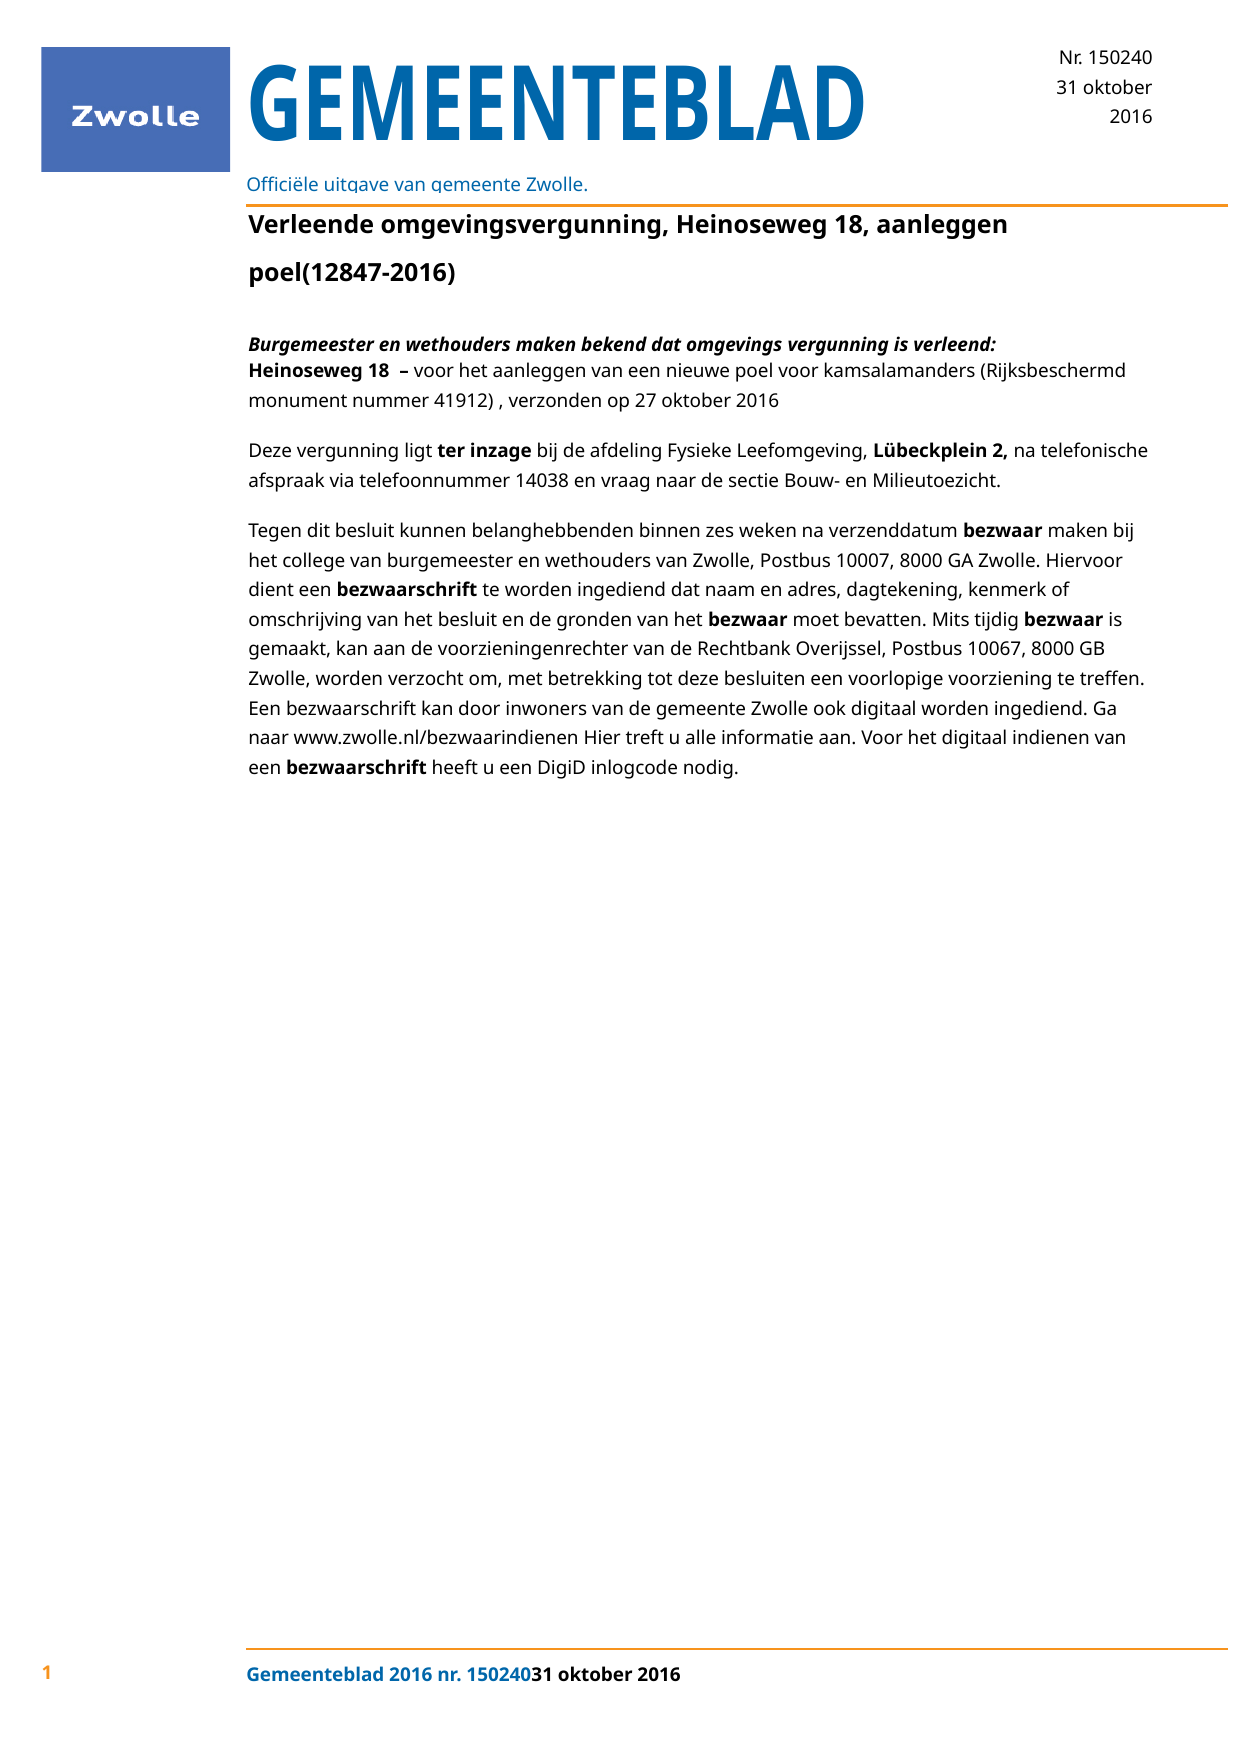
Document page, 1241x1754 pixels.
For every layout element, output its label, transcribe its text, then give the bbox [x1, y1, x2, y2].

text Tegen dit besluit kunnen belanghebbenden binnen zes weken na verzenddatum bezwaar maken bij het college van burgemeester en wethouders van Zwolle, Postbus 10007, 8000 GA Zwolle. Hiervoor dient een bezwaarschrift te worden ingediend dat naam en adres, dagtekening, kenmerk of omschrijving van het besluit en de gronden van het bezwaar moet bevatten. Mits tijdig bezwaar is gemaakt, kan aan de voorzieningenrechter van de Rechtbank Overijssel, Postbus 10067, 8000 GB Zwolle, worden verzocht om, met betrekking tot deze besluiten een voorlopige voorziening te treffen. Een bezwaarschrift kan door inwoners van de gemeente Zwolle ook digitaal worden ingediend. Ga naar www.zwolle.nl/bezwaarindienen Hier treft u alle informatie aan. Voor het digitaal indienen van een bezwaarschrift heeft u een DigiD inlogcode nodig. [248, 517, 1152, 779]
text Heinoseweg 18 – voor het aanleggen van een nieuwe poel voor kamsalamanders (Rijksbeschermd monument nummer 41912) , verzonden op 27 oktober 2016 [248, 357, 1152, 412]
picture [41, 47, 231, 172]
text Burgemeester en wethouders maken bekend dat omgevings vergunning is verleend: [248, 331, 1152, 357]
text Verleende omgevingsvergunning, Heinoseweg 18, aanleggen poel(12847-2016) [248, 207, 1152, 288]
text Deze vergunning ligt ter inzage bij de afdeling Fysieke Leefomgeving, Lübeckplein 2, na telefonische afspraak via telefoonnummer 14038 en vraag naar de sectie Bouw- en Milieutoezicht. [248, 437, 1152, 492]
